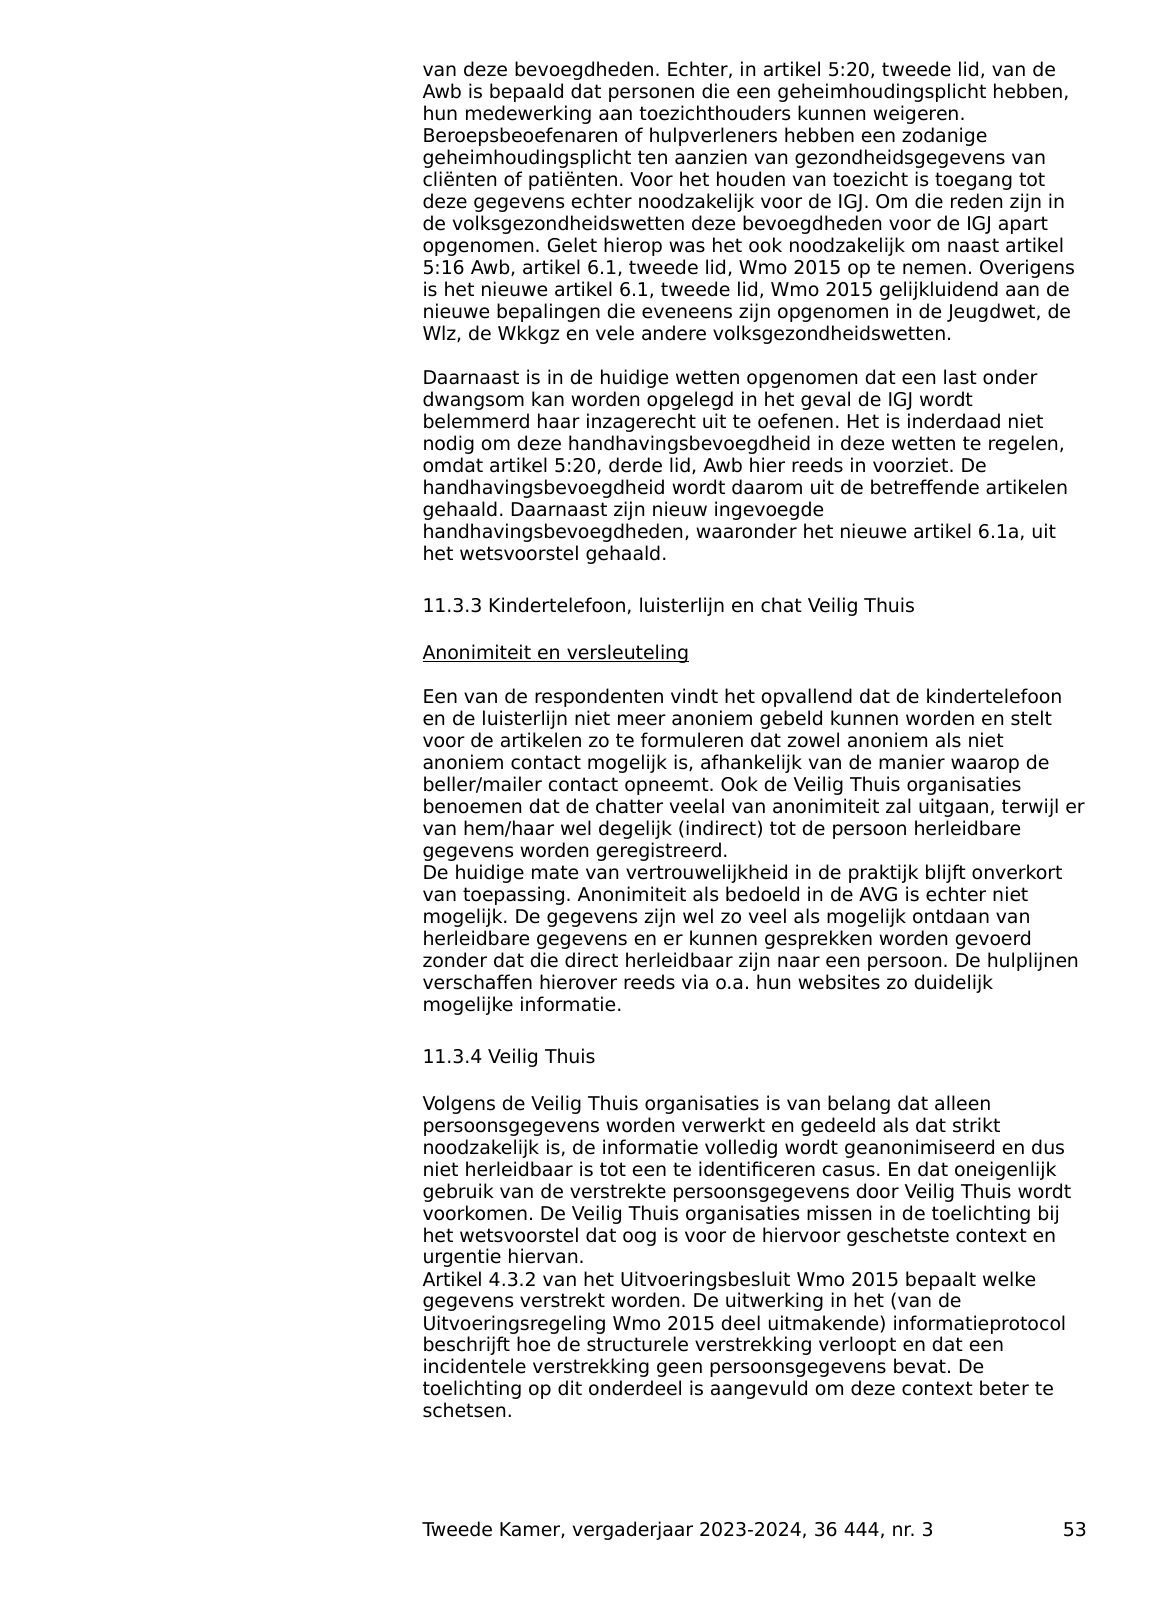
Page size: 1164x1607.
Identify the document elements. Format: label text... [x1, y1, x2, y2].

text van deze bevoegdheden. Echter, in artikel 5:20, tweede lid, van de Awb is bepaald dat personen die een geheimhoudingsplicht hebben, hun medewerking aan toezichthouders kunnen weigeren. Beroepsbeoefenaren of hulpverleners hebben een zodanige geheimhoudingsplicht ten aanzien van gezondheidsgegevens van cliënten of patiënten. Voor het houden van toezicht is toegang tot deze gegevens echter noodzakelijk voor de IGJ. Om die reden zijn in de volksgezondheidswetten deze bevoegdheden voor de IGJ apart opgenomen. Gelet hierop was het ook noodzakelijk om naast artikel 5:16 Awb, artikel 6.1, tweede lid, Wmo 2015 op te nemen. Overigens is het nieuwe artikel 6.1, tweede lid, Wmo 2015 gelijkluidend aan de nieuwe bepalingen die eveneens zijn opgenomen in de Jeugdwet, de Wlz, de Wkkgz en vele andere volksgezondheidswetten. [422, 59, 1087, 345]
subtitle Anonimiteit en versleuteling [422, 642, 1087, 664]
text De huidige mate van vertrouwelijkheid in de praktijk blijft onverkort van toepassing. Anonimiteit als bedoeld in de AVG is echter niet mogelijk. De gegevens zijn wel zo veel als mogelijk ontdaan van herleidbare gegevens en er kunnen gesprekken worden gevoerd zonder dat die direct herleidbaar zijn naar een persoon. De hulplijnen verschaffen hierover reeds via o.a. hun websites zo duidelijk mogelijke informatie. [422, 862, 1087, 1016]
text Een van de respondenten vindt het opvallend dat de kindertelefoon en de luisterlijn niet meer anoniem gebeld kunnen worden en stelt voor de artikelen zo te formuleren dat zowel anoniem als niet anoniem contact mogelijk is, afhankelijk van de manier waarop de beller/mailer contact opneemt. Ook de Veilig Thuis organisaties benoemen dat de chatter veelal van anonimiteit zal uitgaan, terwijl er van hem/haar wel degelijk (indirect) tot de persoon herleidbare gegevens worden geregistreerd. [422, 686, 1087, 862]
text Daarnaast is in de huidige wetten opgenomen dat een last onder dwangsom kan worden opgelegd in het geval de IGJ wordt belemmerd haar inzagerecht uit te oefenen. Het is inderdaad niet nodig om deze handhavingsbevoegdheid in deze wetten te regelen, omdat artikel 5:20, derde lid, Awb hier reeds in voorziet. De handhavingsbevoegdheid wordt daarom uit de betreffende artikelen gehaald. Daarnaast zijn nieuw ingevoegde handhavingsbevoegdheden, waaronder het nieuwe artikel 6.1a, uit het wetsvoorstel gehaald. [422, 367, 1087, 565]
text Artikel 4.3.2 van het Uitvoeringsbesluit Wmo 2015 bepaalt welke gegevens verstrekt worden. De uitwerking in het (van de Uitvoeringsregeling Wmo 2015 deel uitmakende) informatieprotocol beschrijft hoe de structurele verstrekking verloopt en dat een incidentele verstrekking geen persoonsgegevens bevat. De toelichting op dit onderdeel is aangevuld om deze context beter te schetsen. [422, 1268, 1087, 1422]
subtitle 11.3.4 Veilig Thuis [422, 1046, 1087, 1068]
subtitle 11.3.3 Kindertelefoon, luisterlijn en chat Veilig Thuis [422, 595, 1087, 617]
text Volgens de Veilig Thuis organisaties is van belang dat alleen persoonsgegevens worden verwerkt en gedeeld als dat strikt noodzakelijk is, de informatie volledig wordt geanonimiseerd en dus niet herleidbaar is tot een te identificeren casus. En dat oneigenlijk gebruik van de verstrekte persoonsgegevens door Veilig Thuis wordt voorkomen. De Veilig Thuis organisaties missen in de toelichting bij het wetsvoorstel dat oog is voor de hiervoor geschetste context en urgentie hiervan. [422, 1093, 1087, 1268]
